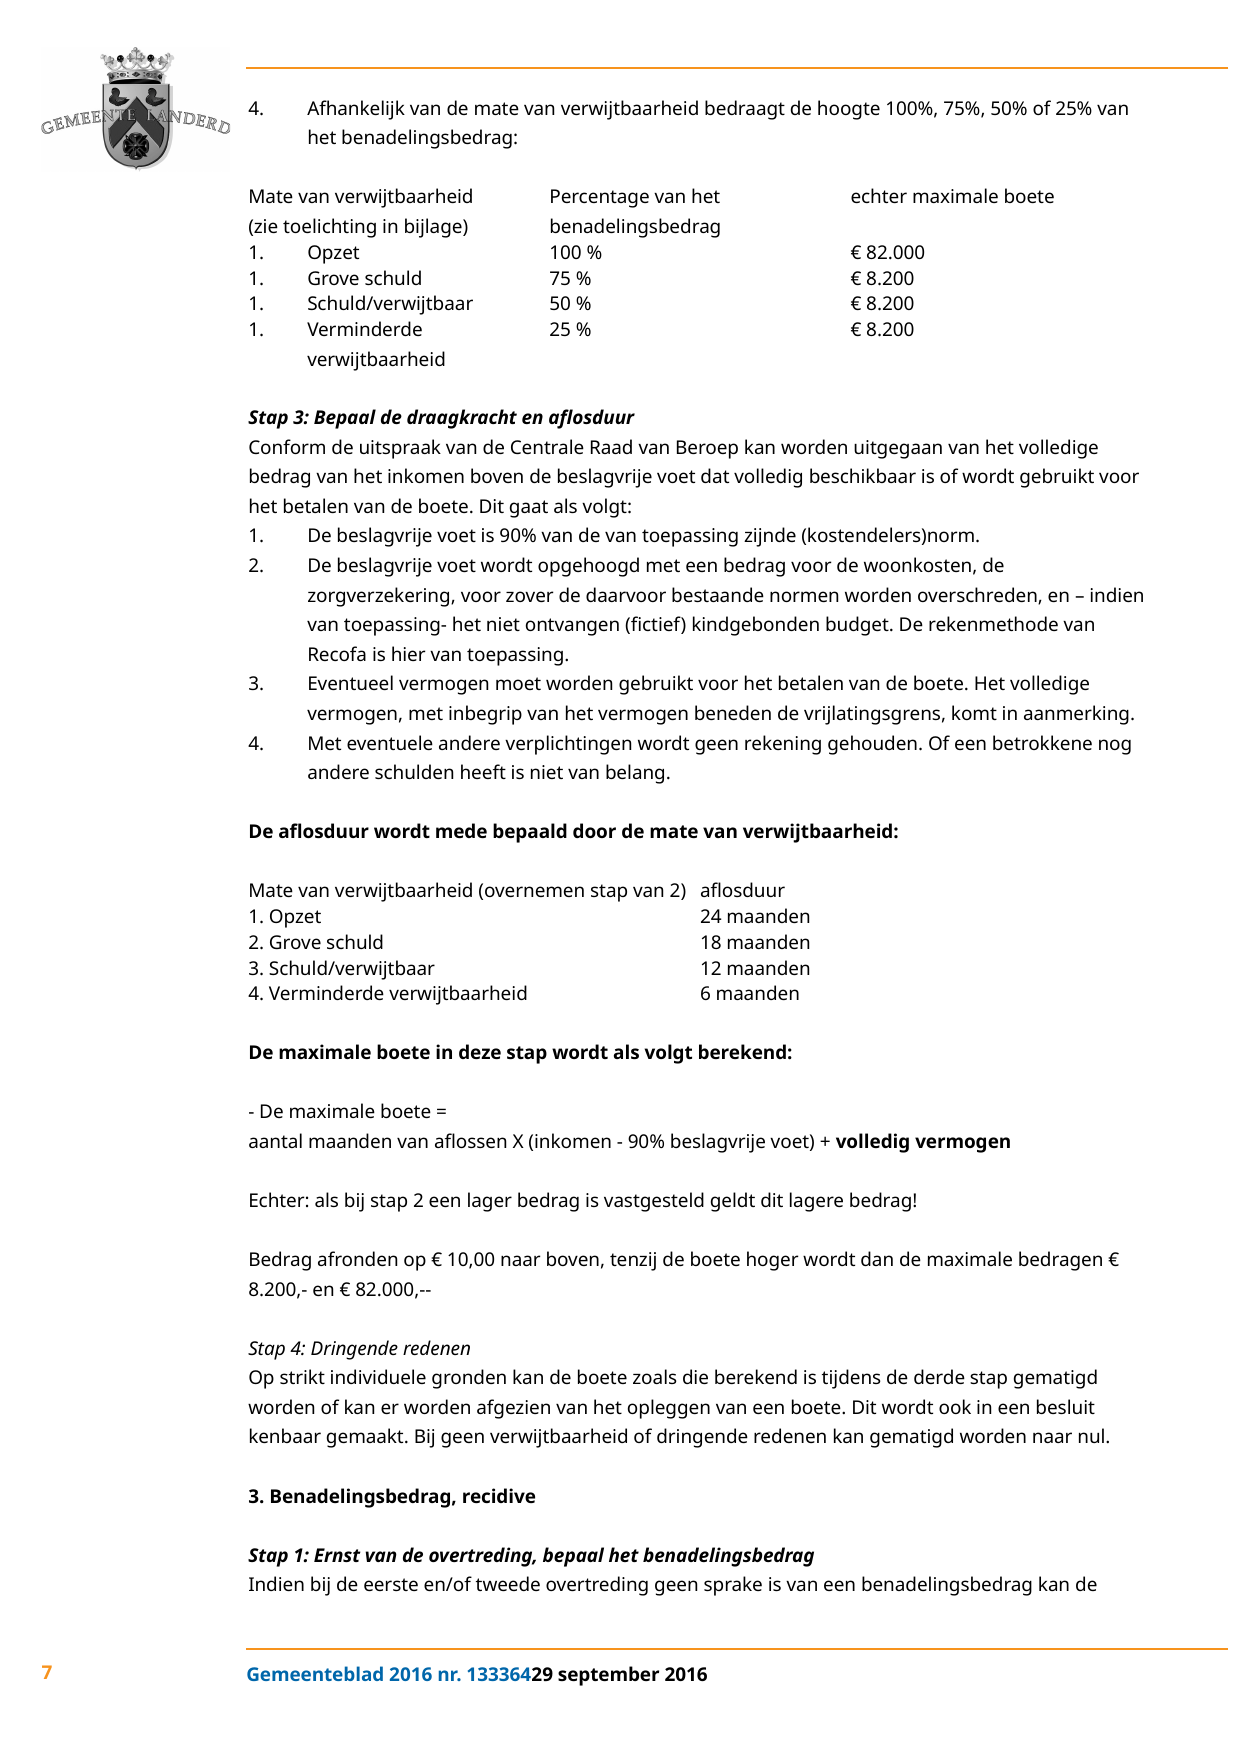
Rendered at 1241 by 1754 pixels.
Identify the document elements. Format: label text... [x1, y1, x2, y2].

text - De maximale boete = [248, 1098, 1152, 1124]
text De aflosduur wordt mede bepaald door de mate van verwijtbaarheid: [248, 818, 1152, 844]
table_header Percentage van het benadelingsbedrag [549, 184, 850, 239]
text Stap 3: Bepaal de draagkracht en aflosduur [248, 404, 1152, 430]
table_cell 24 maanden [700, 904, 1152, 929]
list Eventueel vermogen moet worden gebruikt voor het betalen van de boete. Het volledige vermogen, met inbegrip van het vermogen beneden de vrijlatingsgrens, komt in aanmerking. [248, 671, 1152, 726]
table_cell 4. Verminderde verwijtbaarheid [248, 981, 700, 1006]
table_cell 100 % [549, 239, 850, 265]
table_header Mate van verwijtbaarheid (overnemen stap van 2) [248, 878, 700, 903]
picture [41, 47, 231, 172]
text 3. Benadelingsbedrag, recidive [248, 1483, 1152, 1509]
text Echter: als bij stap 2 een lager bedrag is vastgesteld geldt dit lagere bedrag! [248, 1187, 1152, 1213]
table_cell 12 maanden [700, 955, 1152, 981]
table_header Mate van verwijtbaarheid (zie toelichting in bijlage) [248, 184, 549, 239]
list De beslagvrije voet wordt opgehoogd met een bedrag voor de woonkosten, de zorgverzekering, voor zover de daarvoor bestaande normen worden overschreden, en – indien van toepassing- het niet ontvangen (fictief) kindgebonden budget. De rekenmethode van Recofa is hier van toepassing. [248, 552, 1152, 667]
table_cell 3. Schuld/verwijtbaar [248, 955, 700, 981]
text Indien bij de eerste en/of tweede overtreding geen sprake is van een benadelingsbedrag kan de [248, 1572, 1152, 1597]
text Op strikt individuele gronden kan de boete zoals die berekend is tijdens de derde stap gematigd worden of kan er worden afgezien van het opleggen van een boete. Dit wordt ook in een besluit kenbaar gemaakt. Bij geen verwijtbaarheid of dringende redenen kan gematigd worden naar nul. [248, 1364, 1152, 1449]
text aantal maanden van aflossen X (inkomen - 90% beslagvrije voet) + volledig vermogen [248, 1128, 1152, 1154]
table_header echter maximale boete [850, 184, 1152, 239]
text Stap 4: Dringende redenen [248, 1335, 1152, 1361]
list Afhankelijk van de mate van verwijtbaarheid bedraagt de hoogte 100%, 75%, 50% of 25% van het benadelingsbedrag: [248, 95, 1152, 150]
table_cell 2. Grove schuld [248, 929, 700, 955]
table_cell 25 % [549, 316, 850, 371]
table_cell € 8.200 [850, 290, 1152, 316]
table_cell € 82.000 [850, 239, 1152, 265]
table_cell Opzet [248, 239, 549, 265]
text Stap 1: Ernst van de overtreding, bepaal het benadelingsbedrag [248, 1542, 1152, 1568]
list Met eventuele andere verplichtingen wordt geen rekening gehouden. Of een betrokkene nog andere schulden heeft is niet van belang. [248, 730, 1152, 785]
table_cell € 8.200 [850, 316, 1152, 371]
table_cell 1. Opzet [248, 904, 700, 929]
table_cell Grove schuld [248, 265, 549, 290]
table_cell € 8.200 [850, 265, 1152, 290]
list De beslagvrije voet is 90% van de van toepassing zijnde (kostendelers)norm. [248, 523, 1152, 548]
text De maximale boete in deze stap wordt als volgt berekend: [248, 1039, 1152, 1065]
table_header aflosduur [700, 878, 1152, 903]
table_cell Schuld/verwijtbaar [248, 290, 549, 316]
text Conform de uitspraak van de Centrale Raad van Beroep kan worden uitgegaan van het volledige bedrag van het inkomen boven de beslagvrije voet dat volledig beschikbaar is of wordt gebruikt voor het betalen van de boete. Dit gaat als volgt: [248, 434, 1152, 519]
table_cell 6 maanden [700, 981, 1152, 1006]
table_cell Verminderde verwijtbaarheid [248, 316, 549, 371]
table_cell 75 % [549, 265, 850, 290]
table_cell 50 % [549, 290, 850, 316]
text Bedrag afronden op € 10,00 naar boven, tenzij de boete hoger wordt dan de maximale bedragen € 8.200,- en € 82.000,-- [248, 1246, 1152, 1302]
table_cell 18 maanden [700, 929, 1152, 955]
